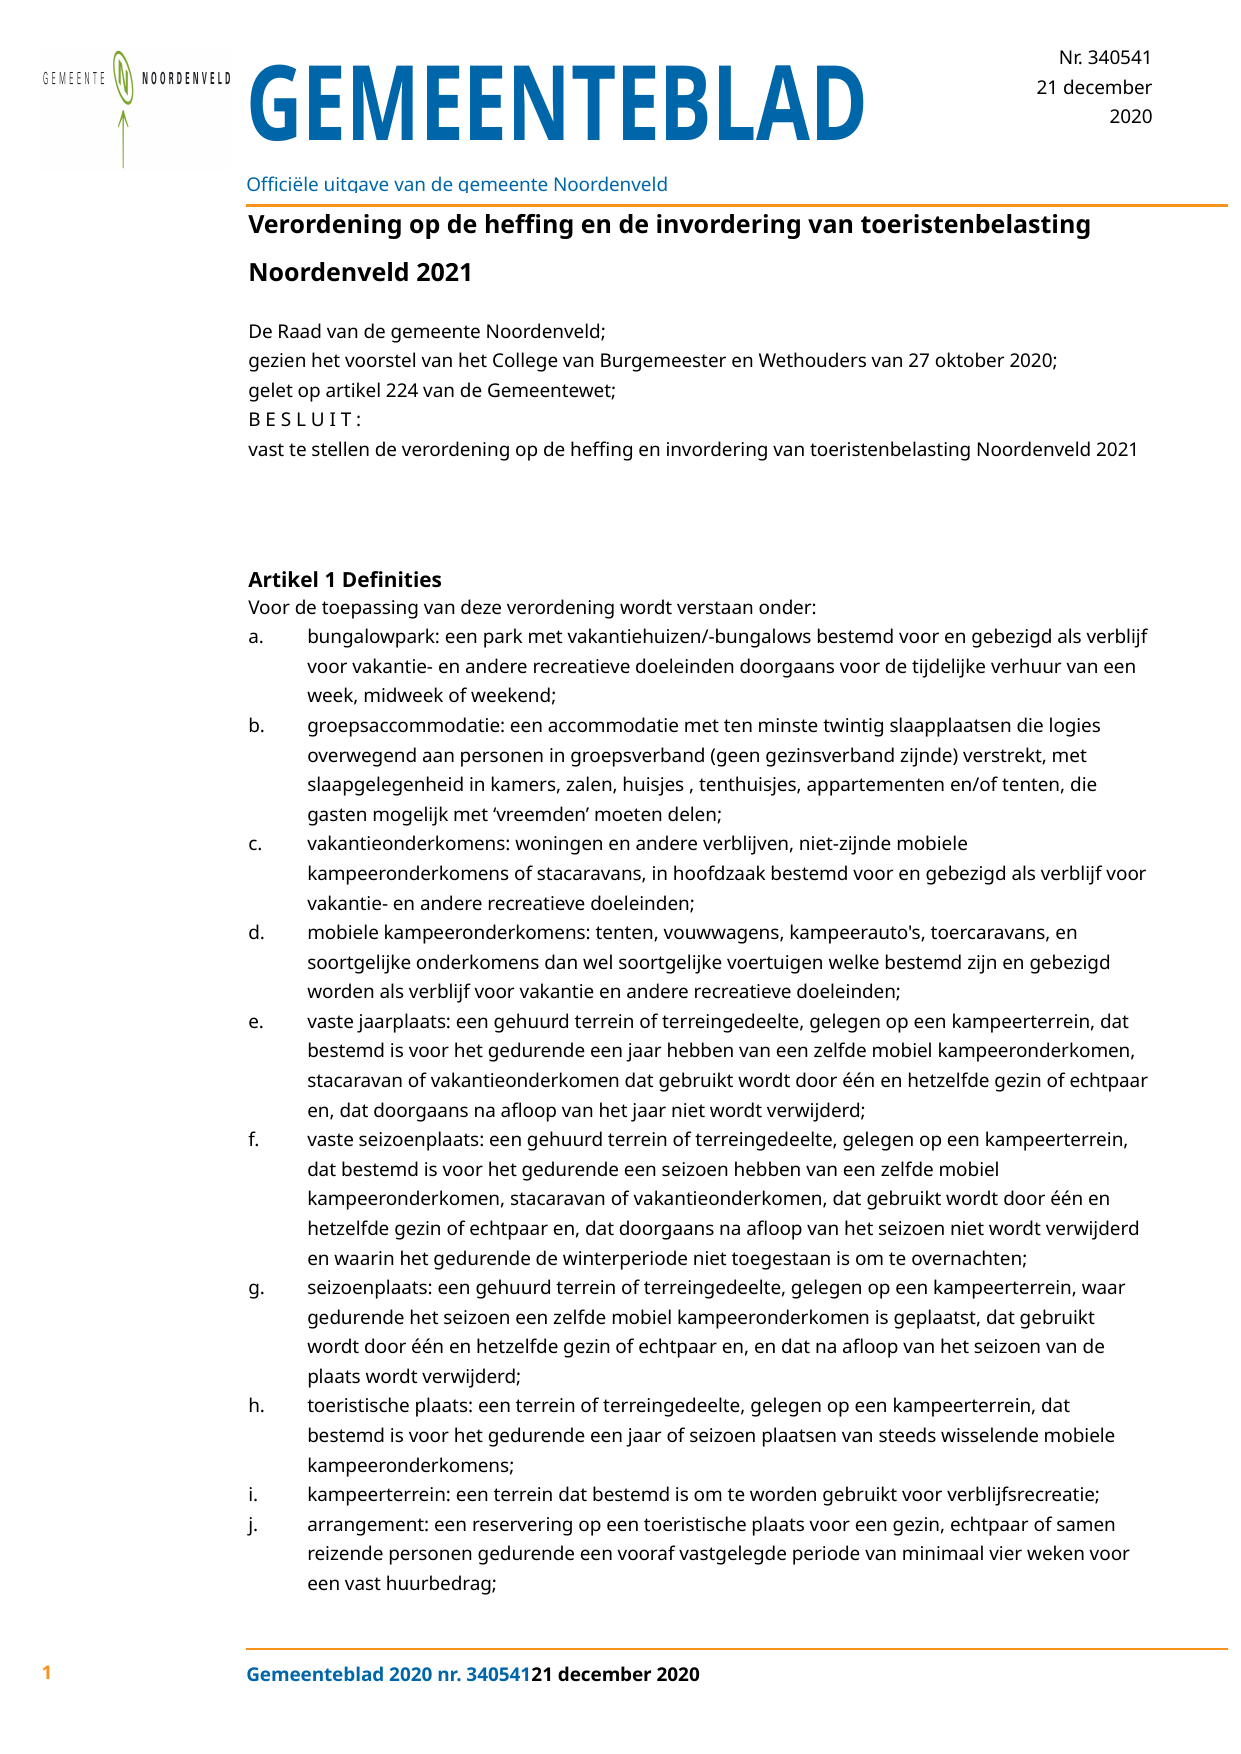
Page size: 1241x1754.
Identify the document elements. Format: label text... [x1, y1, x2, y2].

text vast te stellen de verordening op de heffing en invordering van toeristenbelasting Noordenveld 2021 [248, 436, 1152, 462]
list vaste jaarplaats: een gehuurd terrein of terreingedeelte, gelegen op een kampeerterrein, dat bestemd is voor het gedurende een jaar hebben van een zelfde mobiel kampeeronderkomen, stacaravan of vakantieonderkomen dat gebruikt wordt door één en hetzelfde gezin of echtpaar en, dat doorgaans na afloop van het jaar niet wordt verwijderd; [248, 1008, 1152, 1123]
list kampeerterrein: een terrein dat bestemd is om te worden gebruikt voor verblijfsrecreatie; [248, 1481, 1152, 1507]
text gelet op artikel 224 van de Gemeentewet; [248, 377, 1152, 403]
list arrangement: een reservering op een toeristische plaats voor een gezin, echtpaar of samen reizende personen gedurende een vooraf vastgelegde periode van minimaal vier weken voor een vast huurbedrag; [248, 1511, 1152, 1596]
text De Raad van de gemeente Noordenveld; [248, 318, 1152, 344]
text Voor de toepassing van deze verordening wordt verstaan onder: [248, 594, 1152, 620]
picture [41, 47, 231, 172]
list bungalowpark: een park met vakantiehuizen/-bungalows bestemd voor en gebezigd als verblijf voor vakantie- en andere recreatieve doeleinden doorgaans voor de tijdelijke verhuur van een week, midweek of weekend; [248, 623, 1152, 708]
list vakantieonderkomens: woningen en andere verblijven, niet-zijnde mobiele kampeeronderkomens of stacaravans, in hoofdzaak bestemd voor en gebezigd als verblijf voor vakantie- en andere recreatieve doeleinden; [248, 831, 1152, 916]
list vaste seizoenplaats: een gehuurd terrein of terreingedeelte, gelegen op een kampeerterrein, dat bestemd is voor het gedurende een seizoen hebben van een zelfde mobiel kampeeronderkomen, stacaravan of vakantieonderkomen, dat gebruikt wordt door één en hetzelfde gezin of echtpaar en, dat doorgaans na afloop van het seizoen niet wordt verwijderd en waarin het gedurende de winterperiode niet toegestaan is om te overnachten; [248, 1126, 1152, 1271]
list toeristische plaats: een terrein of terreingedeelte, gelegen op een kampeerterrein, dat bestemd is voor het gedurende een jaar of seizoen plaatsen van steeds wisselende mobiele kampeeronderkomens; [248, 1393, 1152, 1478]
list groepsaccommodatie: een accommodatie met ten minste twintig slaapplaatsen die logies overwegend aan personen in groepsverband (geen gezinsverband zijnde) verstrekt, met slaapgelegenheid in kamers, zalen, huisjes , tenthuisjes, appartementen en/of tenten, die gasten mogelijk met ‘vreemden’ moeten delen; [248, 712, 1152, 827]
list mobiele kampeeronderkomens: tenten, vouwwagens, kampeerauto's, toercaravans, en soortgelijke onderkomens dan wel soortgelijke voertuigen welke bestemd zijn en gebezigd worden als verblijf voor vakantie en andere recreatieve doeleinden; [248, 919, 1152, 1004]
text B E S L U I T : [248, 407, 1152, 432]
list seizoenplaats: een gehuurd terrein of terreingedeelte, gelegen op een kampeerterrein, waar gedurende het seizoen een zelfde mobiel kampeeronderkomen is geplaatst, dat gebruikt wordt door één en hetzelfde gezin of echtpaar en, en dat na afloop van het seizoen van de plaats wordt verwijderd; [248, 1274, 1152, 1389]
text gezien het voorstel van het College van Burgemeester en Wethouders van 27 oktober 2020; [248, 347, 1152, 373]
text Artikel 1 Definities [248, 566, 1152, 594]
text Verordening op de heffing en de invordering van toeristenbelasting Noordenveld 2021 [248, 207, 1152, 288]
